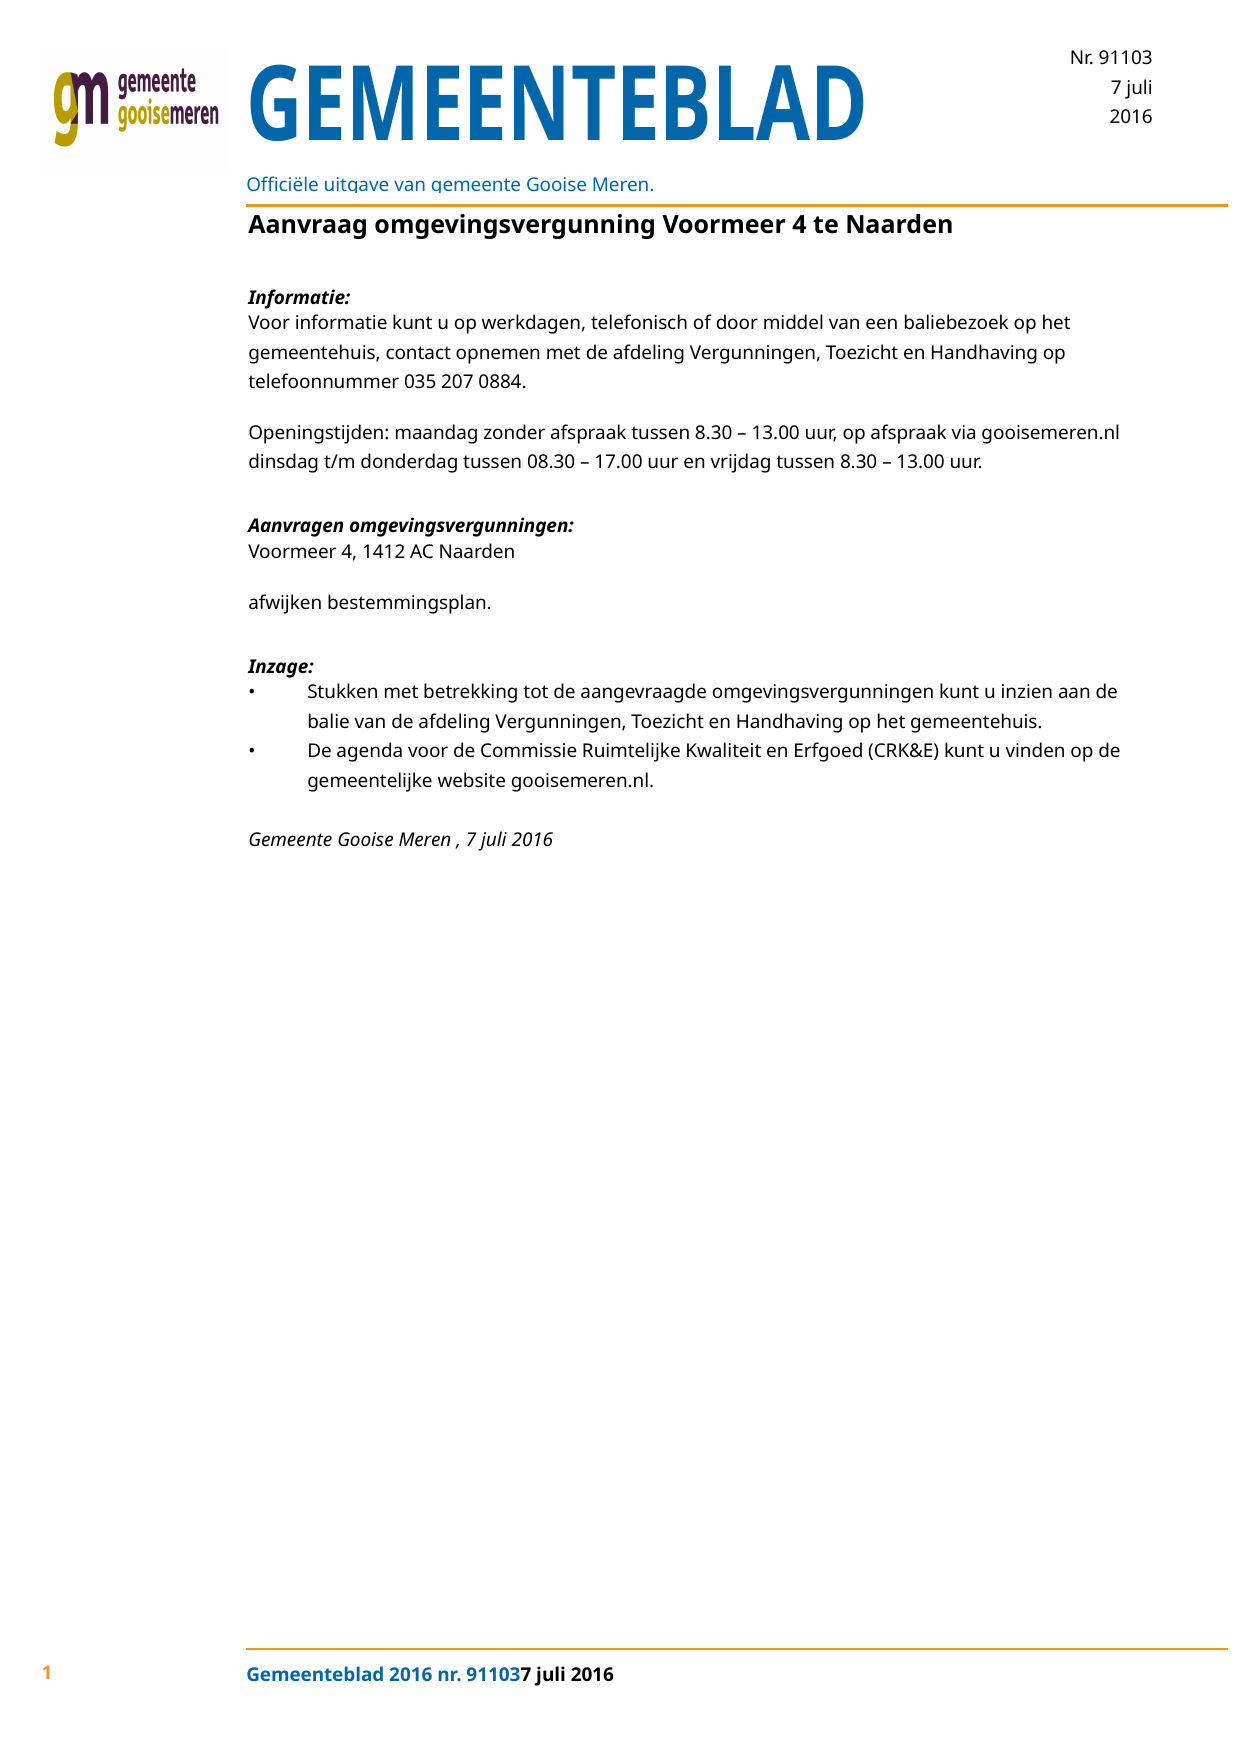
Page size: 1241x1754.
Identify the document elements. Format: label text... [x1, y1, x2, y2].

text Aanvraag omgevingsvergunning Voormeer 4 te Naarden [248, 207, 1152, 241]
list Stukken met betrekking tot de aangevraagde omgevingsvergunningen kunt u inzien aan de balie van de afdeling Vergunningen, Toezicht en Handhaving op het gemeentehuis. [248, 678, 1152, 734]
text Voor informatie kunt u op werkdagen, telefonisch of door middel van een baliebezoek op het gemeentehuis, contact opnemen met de afdeling Vergunningen, Toezicht en Handhaving op telefoonnummer 035 207 0884. [248, 309, 1152, 394]
text Aanvragen omgevingsvergunningen: [248, 513, 1152, 538]
text Inzage: [248, 653, 1152, 678]
list De agenda voor de Commissie Ruimtelijke Kwaliteit en Erfgoed (CRK&E) kunt u vinden op de gemeentelijke website gooisemeren.nl. [248, 738, 1152, 793]
text Informatie: [248, 284, 1152, 309]
text Gemeente Gooise Meren , 7 juli 2016 [248, 826, 1152, 852]
picture [41, 47, 231, 172]
text Openingstijden: maandag zonder afspraak tussen 8.30 – 13.00 uur, op afspraak via gooisemeren.nl dinsdag t/m donderdag tussen 08.30 – 17.00 uur en vrijdag tussen 8.30 – 13.00 uur. [248, 419, 1152, 474]
text Voormeer 4, 1412 AC Naarden [248, 538, 1152, 564]
text afwijken bestemmingsplan. [248, 589, 1152, 614]
